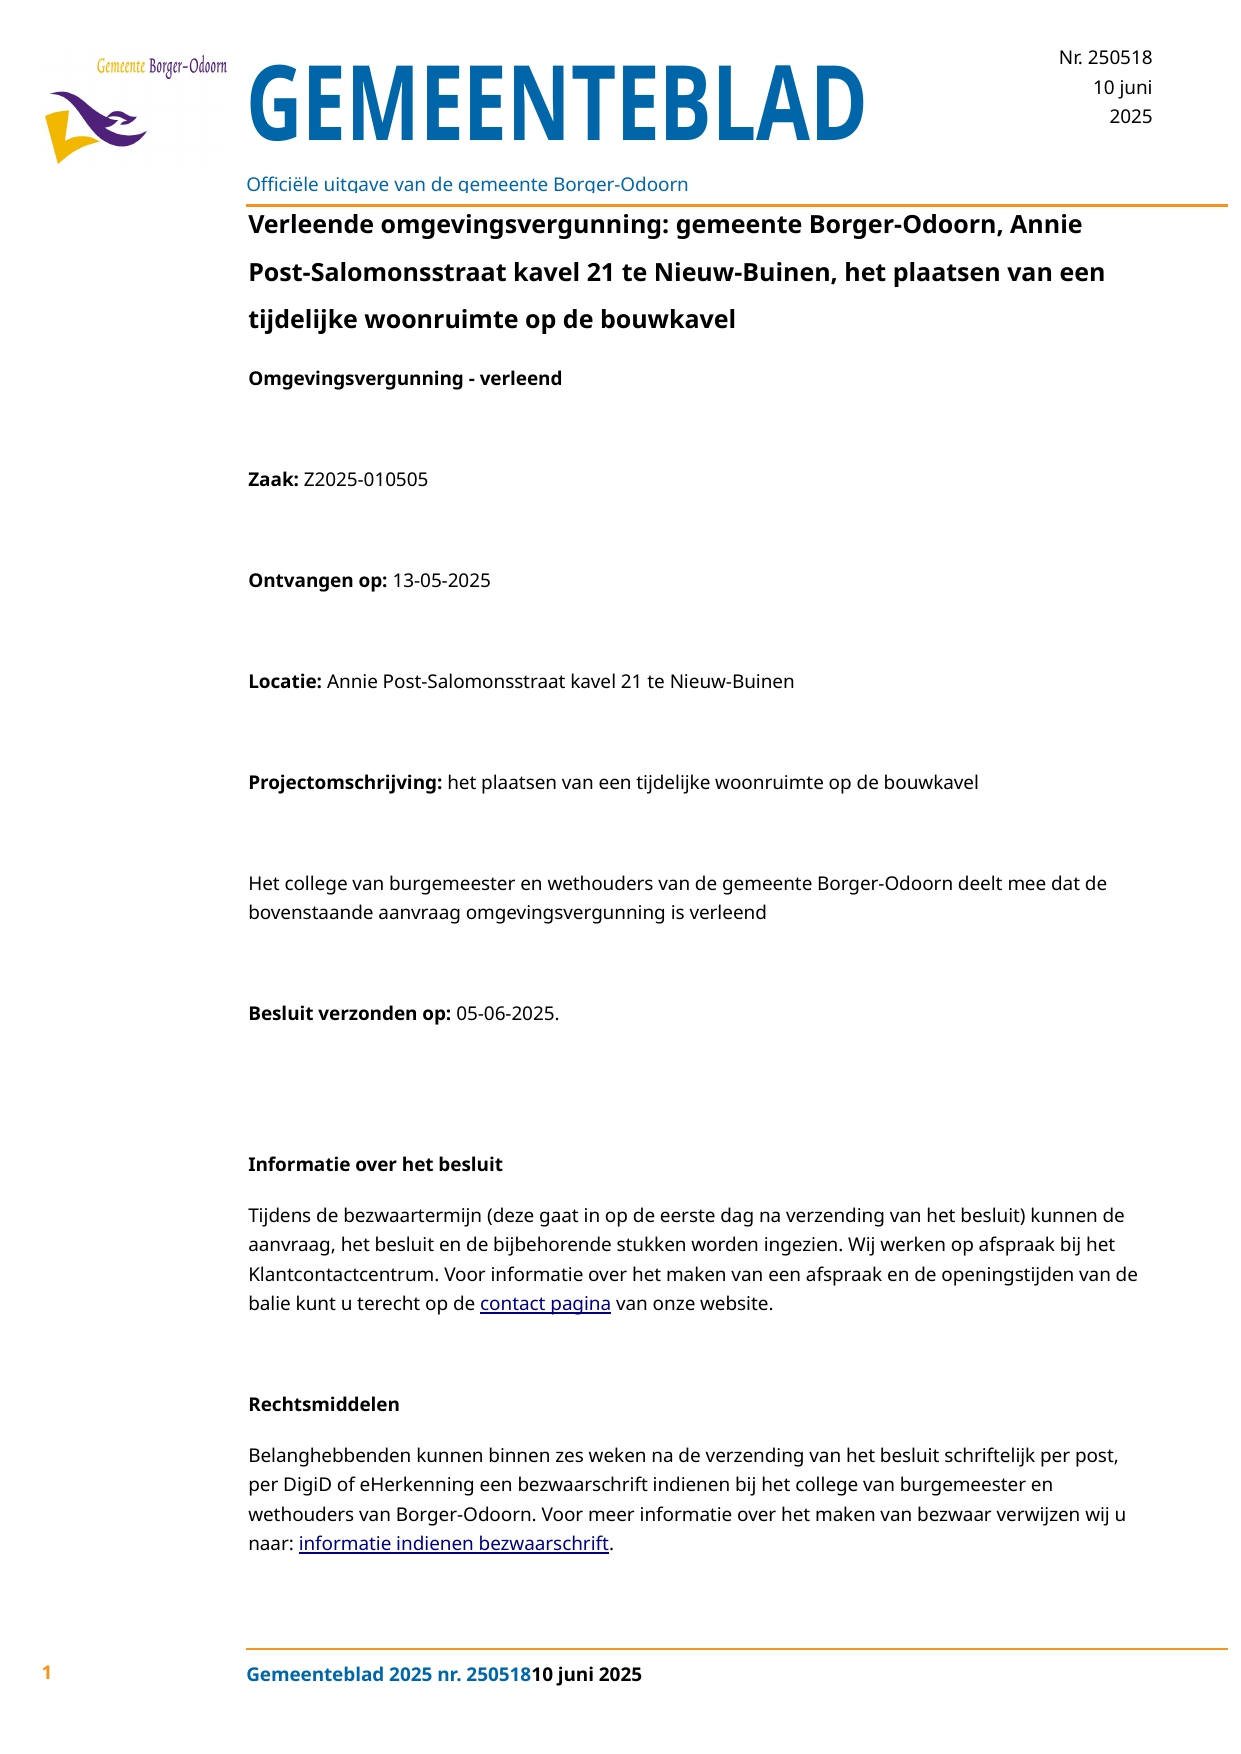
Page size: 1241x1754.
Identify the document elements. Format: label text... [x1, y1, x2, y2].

text Besluit verzonden op: 05-06-2025. [248, 1000, 1152, 1026]
text Ontvangen op: 13-05-2025 [248, 567, 1152, 593]
text Zaak: Z2025-010505 [248, 466, 1152, 492]
text Het college van burgemeester en wethouders van de gemeente Borger-Odoorn deelt mee dat de bovenstaande aanvraag omgevingsvergunning is verleend [248, 870, 1152, 925]
text Rechtsmiddelen [248, 1391, 1152, 1417]
text Verleende omgevingsvergunning: gemeente Borger-Odoorn, Annie Post-Salomonsstraat kavel 21 te Nieuw-Buinen, het plaatsen van een tijdelijke woonruimte op de bouwkavel [248, 207, 1152, 336]
text Omgevingsvergunning - verleend [248, 366, 1152, 391]
text Informatie over het besluit [248, 1151, 1152, 1177]
text Tijdens de bezwaartermijn (deze gaat in op de eerste dag na verzending van het besluit) kunnen de aanvraag, het besluit en de bijbehorende stukken worden ingezien. Wij werken op afspraak bij het Klantcontactcentrum. Voor informatie over het maken van een afspraak en de openingstijden van de balie kunt u terecht op de contact pagina van onze website. [248, 1202, 1152, 1316]
picture [41, 47, 231, 172]
text Belanghebbenden kunnen binnen zes weken na de verzending van het besluit schriftelijk per post, per DigiD of eHerkenning een bezwaarschrift indienen bij het college van burgemeester en wethouders van Borger-Odoorn. Voor meer informatie over het maken van bezwaar verwijzen wij u naar: informatie indienen bezwaarschrift. [248, 1442, 1152, 1556]
text Projectomschrijving: het plaatsen van een tijdelijke woonruimte op de bouwkavel [248, 769, 1152, 794]
text Locatie: Annie Post-Salomonsstraat kavel 21 te Nieuw-Buinen [248, 668, 1152, 694]
